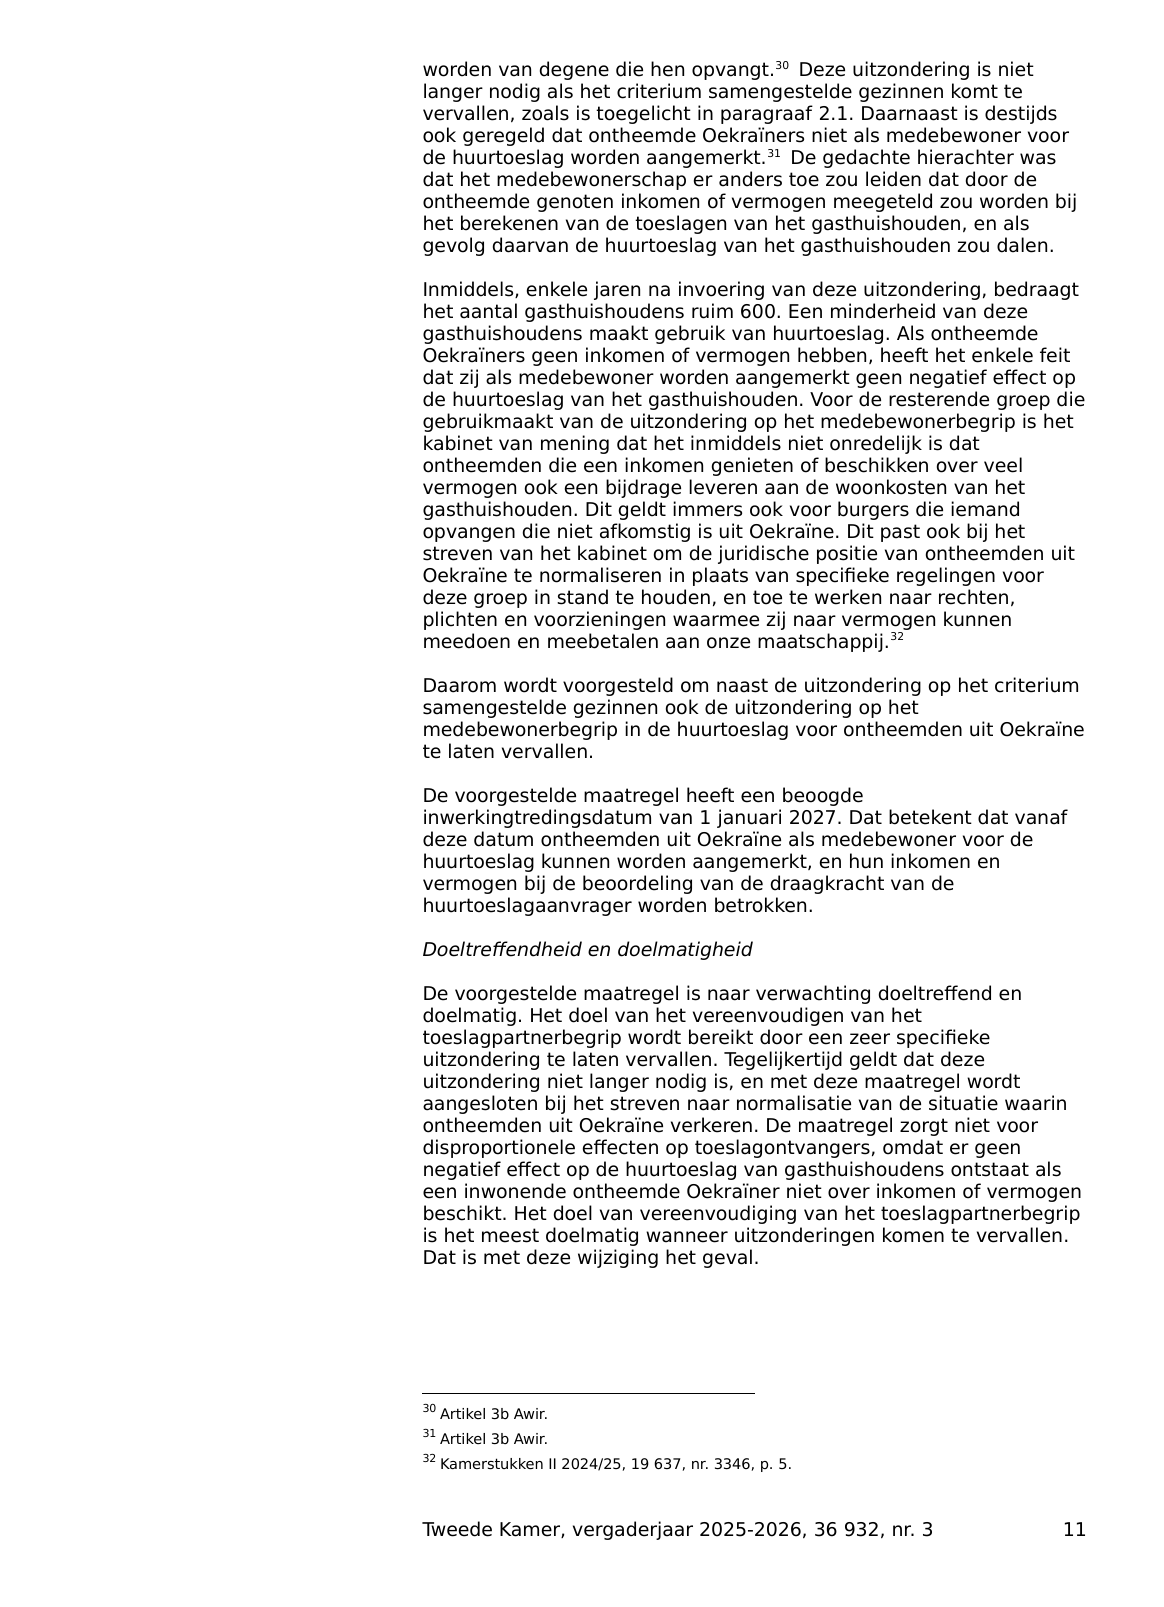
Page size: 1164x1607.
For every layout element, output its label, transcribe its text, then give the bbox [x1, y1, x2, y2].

text Artikel 3b Awir. [422, 1402, 1087, 1424]
text Kamerstukken II 2024/25, 19 637, nr. 3346, p. 5. [422, 1452, 1087, 1474]
text De voorgestelde maatregel heeft een beoogde inwerkingtredingsdatum van 1 januari 2027. Dat betekent dat vanaf deze datum ontheemden uit Oekraïne als medebewoner voor de huurtoeslag kunnen worden aangemerkt, en hun inkomen en vermogen bij de beoordeling van de draagkracht van de huurtoeslagaanvrager worden betrokken. [422, 785, 1087, 917]
text worden van degene die hen opvangt. Deze uitzondering is niet langer nodig als het criterium samengestelde gezinnen komt te vervallen, zoals is toegelicht in paragraaf 2.1. Daarnaast is destijds ook geregeld dat ontheemde Oekraïners niet als medebewoner voor de huurtoeslag worden aangemerkt. De gedachte hierachter was dat het medebewonerschap er anders toe zou leiden dat door de ontheemde genoten inkomen of vermogen meegeteld zou worden bij het berekenen van de toeslagen van het gasthuishouden, en als gevolg daarvan de huurtoeslag van het gasthuishouden zou dalen. [422, 59, 1087, 257]
text De voorgestelde maatregel is naar verwachting doeltreffend en doelmatig. Het doel van het vereenvoudigen van het toeslagpartnerbegrip wordt bereikt door een zeer specifieke uitzondering te laten vervallen. Tegelijkertijd geldt dat deze uitzondering niet langer nodig is, en met deze maatregel wordt aangesloten bij het streven naar normalisatie van de situatie waarin ontheemden uit Oekraïne verkeren. De maatregel zorgt niet voor disproportionele effecten op toeslagontvangers, omdat er geen negatief effect op de huurtoeslag van gasthuishoudens ontstaat als een inwonende ontheemde Oekraïner niet over inkomen of vermogen beschikt. Het doel van vereenvoudiging van het toeslagpartnerbegrip is het meest doelmatig wanneer uitzonderingen komen te vervallen. Dat is met deze wijziging het geval. [422, 983, 1087, 1269]
text Daarom wordt voorgesteld om naast de uitzondering op het criterium samengestelde gezinnen ook de uitzondering op het medebewonerbegrip in de huurtoeslag voor ontheemden uit Oekraïne te laten vervallen. [422, 675, 1087, 763]
text Inmiddels, enkele jaren na invoering van deze uitzondering, bedraagt het aantal gasthuishoudens ruim 600. Een minderheid van deze gasthuishoudens maakt gebruik van huurtoeslag. Als ontheemde Oekraïners geen inkomen of vermogen hebben, heeft het enkele feit dat zij als medebewoner worden aangemerkt geen negatief effect op de huurtoeslag van het gasthuishouden. Voor de resterende groep die gebruikmaakt van de uitzondering op het medebewonerbegrip is het kabinet van mening dat het inmiddels niet onredelijk is dat ontheemden die een inkomen genieten of beschikken over veel vermogen ook een bijdrage leveren aan de woonkosten van het gasthuishouden. Dit geldt immers ook voor burgers die iemand opvangen die niet afkomstig is uit Oekraïne. Dit past ook bij het streven van het kabinet om de juridische positie van ontheemden uit Oekraïne te normaliseren in plaats van specifieke regelingen voor deze groep in stand te houden, en toe te werken naar rechten, plichten en voorzieningen waarmee zij naar vermogen kunnen meedoen en meebetalen aan onze maatschappij. [422, 279, 1087, 653]
subtitle Doeltreffendheid en doelmatigheid [422, 939, 1087, 961]
text Artikel 3b Awir. [422, 1427, 1087, 1449]
